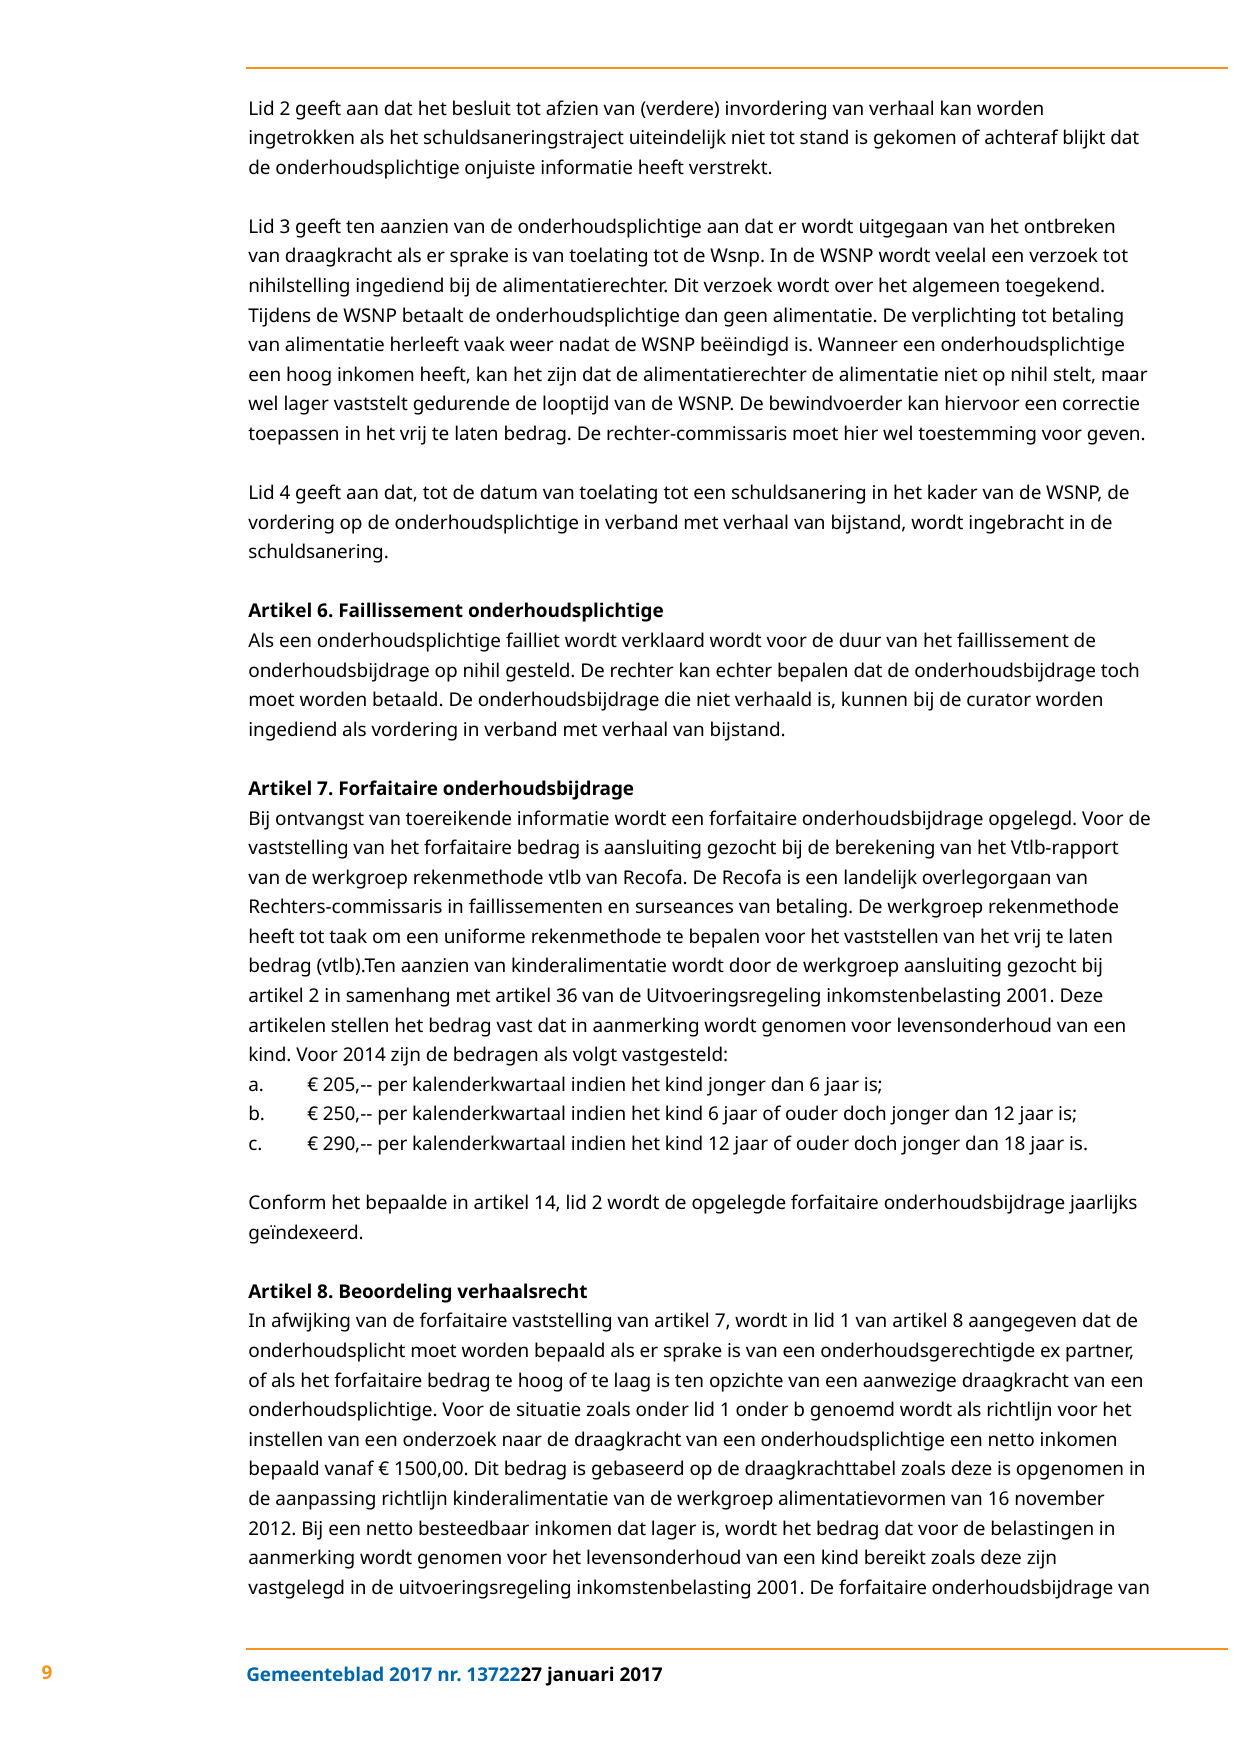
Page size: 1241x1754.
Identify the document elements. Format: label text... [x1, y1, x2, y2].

list € 290,-- per kalenderkwartaal indien het kind 12 jaar of ouder doch jonger dan 18 jaar is. [248, 1130, 1152, 1156]
text Artikel 8. Beoordeling verhaalsrecht [248, 1278, 1152, 1304]
text In afwijking van de forfaitaire vaststelling van artikel 7, wordt in lid 1 van artikel 8 aangegeven dat de onderhoudsplicht moet worden bepaald als er sprake is van een onderhoudsgerechtigde ex partner, of als het forfaitaire bedrag te hoog of te laag is ten opzichte van een aanwezige draagkracht van een onderhoudsplichtige. Voor de situatie zoals onder lid 1 onder b genoemd wordt als richtlijn voor het instellen van een onderzoek naar de draagkracht van een onderhoudsplichtige een netto inkomen bepaald vanaf € 1500,00. Dit bedrag is gebaseerd op de draagkrachttabel zoals deze is opgenomen in de aanpassing richtlijn kinderalimentatie van de werkgroep alimentatievormen van 16 november 2012. Bij een netto besteedbaar inkomen dat lager is, wordt het bedrag dat voor de belastingen in aanmerking wordt genomen voor het levensonderhoud van een kind bereikt zoals deze zijn vastgelegd in de uitvoeringsregeling inkomstenbelasting 2001. De forfaitaire onderhoudsbijdrage van [248, 1308, 1152, 1600]
text Lid 2 geeft aan dat het besluit tot afzien van (verdere) invordering van verhaal kan worden ingetrokken als het schuldsaneringstraject uiteindelijk niet tot stand is gekomen of achteraf blijkt dat de onderhoudsplichtige onjuiste informatie heeft verstrekt. [248, 95, 1152, 180]
text Als een onderhoudsplichtige failliet wordt verklaard wordt voor de duur van het faillissement de onderhoudsbijdrage op nihil gesteld. De rechter kan echter bepalen dat de onderhoudsbijdrage toch moet worden betaald. De onderhoudsbijdrage die niet verhaald is, kunnen bij de curator worden ingediend als vordering in verband met verhaal van bijstand. [248, 627, 1152, 742]
list € 205,-- per kalenderkwartaal indien het kind jonger dan 6 jaar is; [248, 1071, 1152, 1097]
text Bij ontvangst van toereikende informatie wordt een forfaitaire onderhoudsbijdrage opgelegd. Voor de vaststelling van het forfaitaire bedrag is aansluiting gezocht bij de berekening van het Vtlb-rapport van de werkgroep rekenmethode vtlb van Recofa. De Recofa is een landelijk overlegorgaan van Rechters-commissaris in faillissementen en surseances van betaling. De werkgroep rekenmethode heeft tot taak om een uniforme rekenmethode te bepalen voor het vaststellen van het vrij te laten bedrag (vtlb).Ten aanzien van kinderalimentatie wordt door de werkgroep aansluiting gezocht bij artikel 2 in samenhang met artikel 36 van de Uitvoeringsregeling inkomstenbelasting 2001. Deze artikelen stellen het bedrag vast dat in aanmerking wordt genomen voor levensonderhoud van een kind. Voor 2014 zijn de bedragen als volgt vastgesteld: [248, 805, 1152, 1067]
text Artikel 7. Forfaitaire onderhoudsbijdrage [248, 775, 1152, 801]
text Artikel 6. Faillissement onderhoudsplichtige [248, 598, 1152, 623]
list € 250,-- per kalenderkwartaal indien het kind 6 jaar of ouder doch jonger dan 12 jaar is; [248, 1101, 1152, 1126]
text Lid 4 geeft aan dat, tot de datum van toelating tot een schuldsanering in het kader van de WSNP, de vordering op de onderhoudsplichtige in verband met verhaal van bijstand, wordt ingebracht in de schuldsanering. [248, 479, 1152, 564]
text Lid 3 geeft ten aanzien van de onderhoudsplichtige aan dat er wordt uitgegaan van het ontbreken van draagkracht als er sprake is van toelating tot de Wsnp. In de WSNP wordt veelal een verzoek tot nihilstelling ingediend bij de alimentatierechter. Dit verzoek wordt over het algemeen toegekend. Tijdens de WSNP betaalt de onderhoudsplichtige dan geen alimentatie. De verplichting tot betaling van alimentatie herleeft vaak weer nadat de WSNP beëindigd is. Wanneer een onderhoudsplichtige een hoog inkomen heeft, kan het zijn dat de alimentatierechter de alimentatie niet op nihil stelt, maar wel lager vaststelt gedurende de looptijd van de WSNP. De bewindvoerder kan hiervoor een correctie toepassen in het vrij te laten bedrag. De rechter-commissaris moet hier wel toestemming voor geven. [248, 213, 1152, 446]
picture [41, 47, 231, 172]
text Conform het bepaalde in artikel 14, lid 2 wordt de opgelegde forfaitaire onderhoudsbijdrage jaarlijks geïndexeerd. [248, 1189, 1152, 1245]
